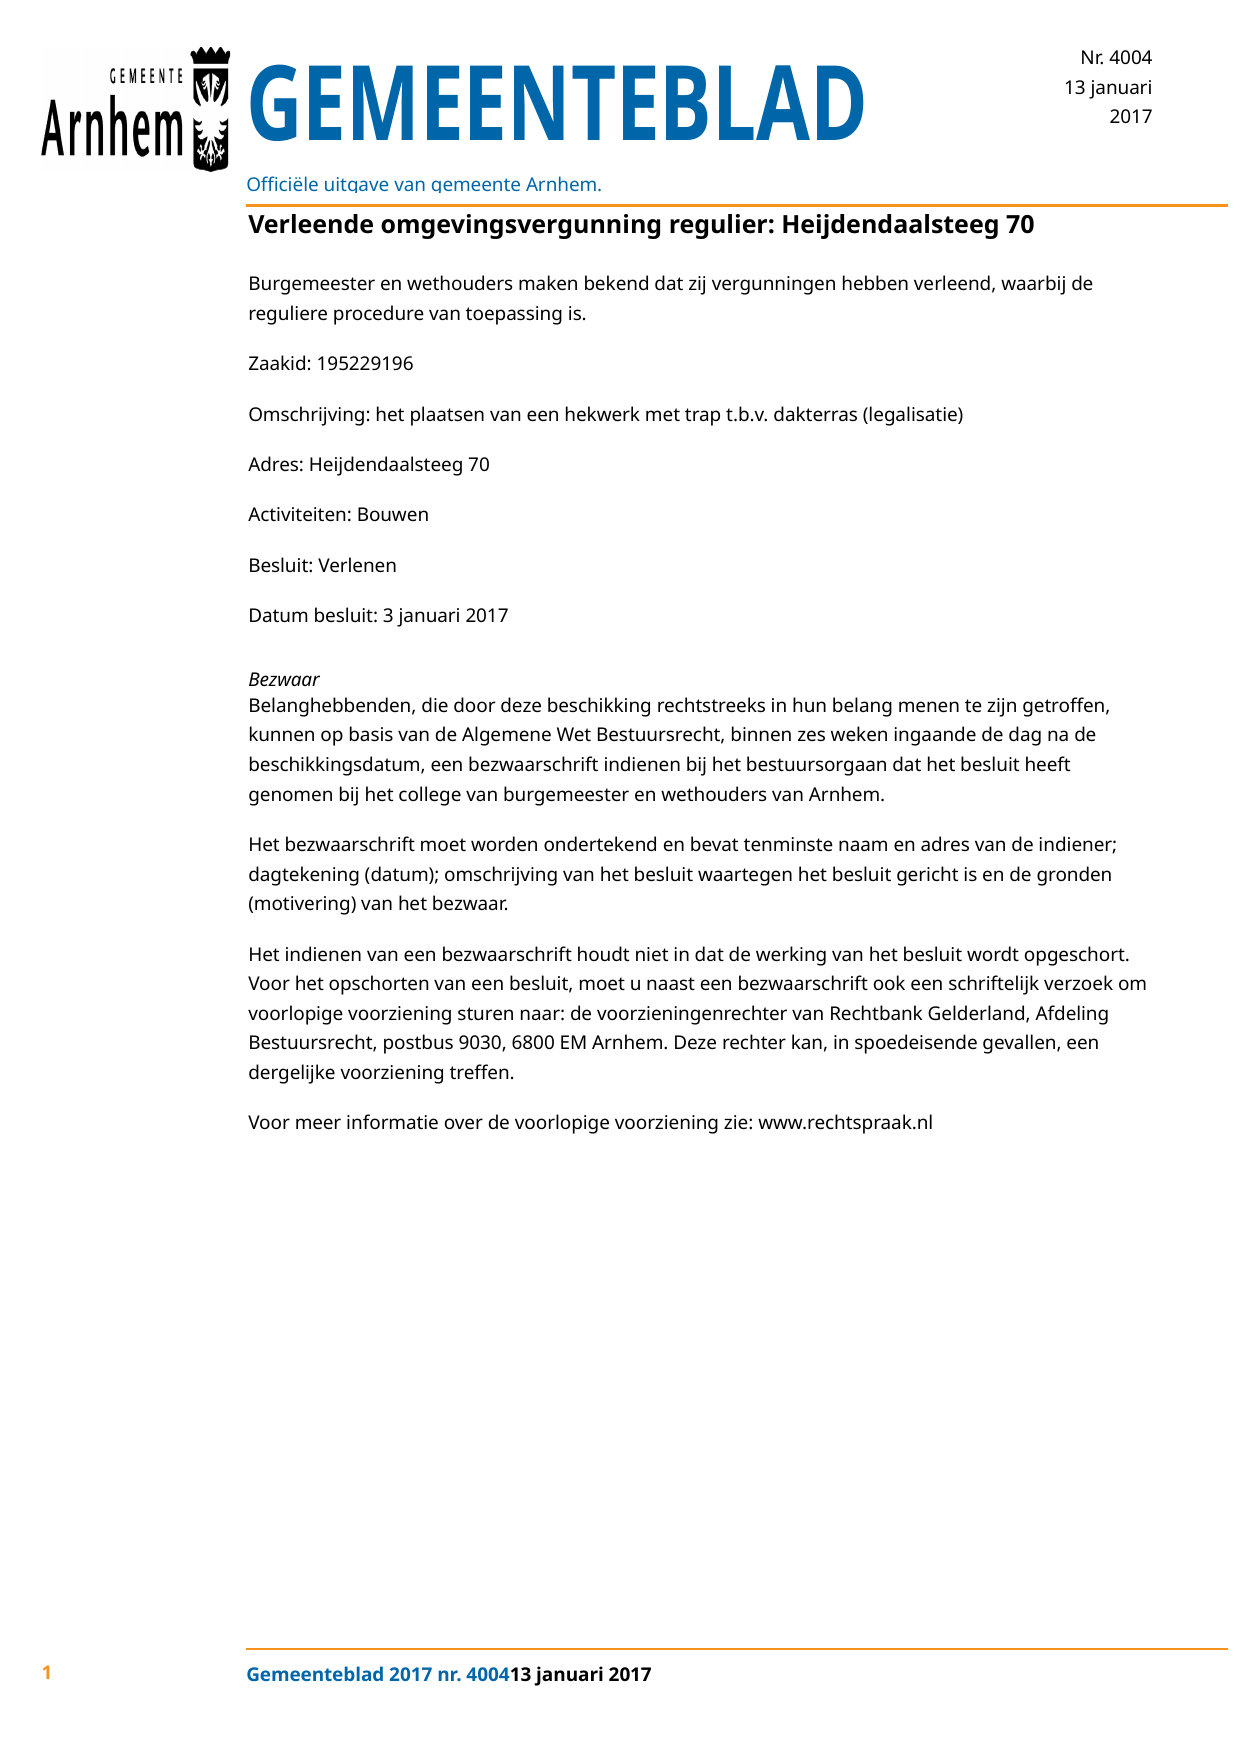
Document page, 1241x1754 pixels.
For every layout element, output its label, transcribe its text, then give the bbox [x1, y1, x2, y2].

text Activiteiten: Bouwen [248, 502, 1152, 527]
text Voor meer informatie over de voorlopige voorziening zie: www.rechtspraak.nl [248, 1109, 1152, 1135]
text Burgemeester en wethouders maken bekend dat zij vergunningen hebben verleend, waarbij de reguliere procedure van toepassing is. [248, 270, 1152, 326]
text Omschrijving: het plaatsen van een hekwerk met trap t.b.v. dakterras (legalisatie) [248, 401, 1152, 426]
picture [41, 47, 231, 172]
text Adres: Heijdendaalsteeg 70 [248, 451, 1152, 477]
text Het bezwaarschrift moet worden ondertekend en bevat tenminste naam en adres van de indiener; dagtekening (datum); omschrijving van het besluit waartegen het besluit gericht is en de gronden (motivering) van het bezwaar. [248, 831, 1152, 916]
text Datum besluit: 3 januari 2017 [248, 602, 1152, 628]
text Het indienen van een bezwaarschrift houdt niet in dat de werking van het besluit wordt opgeschort. Voor het opschorten van een besluit, moet u naast een bezwaarschrift ook een schriftelijk verzoek om voorlopige voorziening sturen naar: de voorzieningenrechter van Rechtbank Gelderland, Afdeling Bestuursrecht, postbus 9030, 6800 EM Arnhem. Deze rechter kan, in spoedeisende gevallen, een dergelijke voorziening treffen. [248, 941, 1152, 1085]
text Belanghebbenden, die door deze beschikking rechtstreeks in hun belang menen te zijn getroffen, kunnen op basis van de Algemene Wet Bestuursrecht, binnen zes weken ingaande de dag na de beschikkingsdatum, een bezwaarschrift indienen bij het bestuursorgaan dat het besluit heeft genomen bij het college van burgemeester en wethouders van Arnhem. [248, 692, 1152, 807]
text Zaakid: 195229196 [248, 350, 1152, 376]
text Bezwaar [248, 666, 1152, 692]
text Verleende omgevingsvergunning regulier: Heijdendaalsteeg 70 [248, 207, 1152, 241]
text Besluit: Verlenen [248, 552, 1152, 578]
